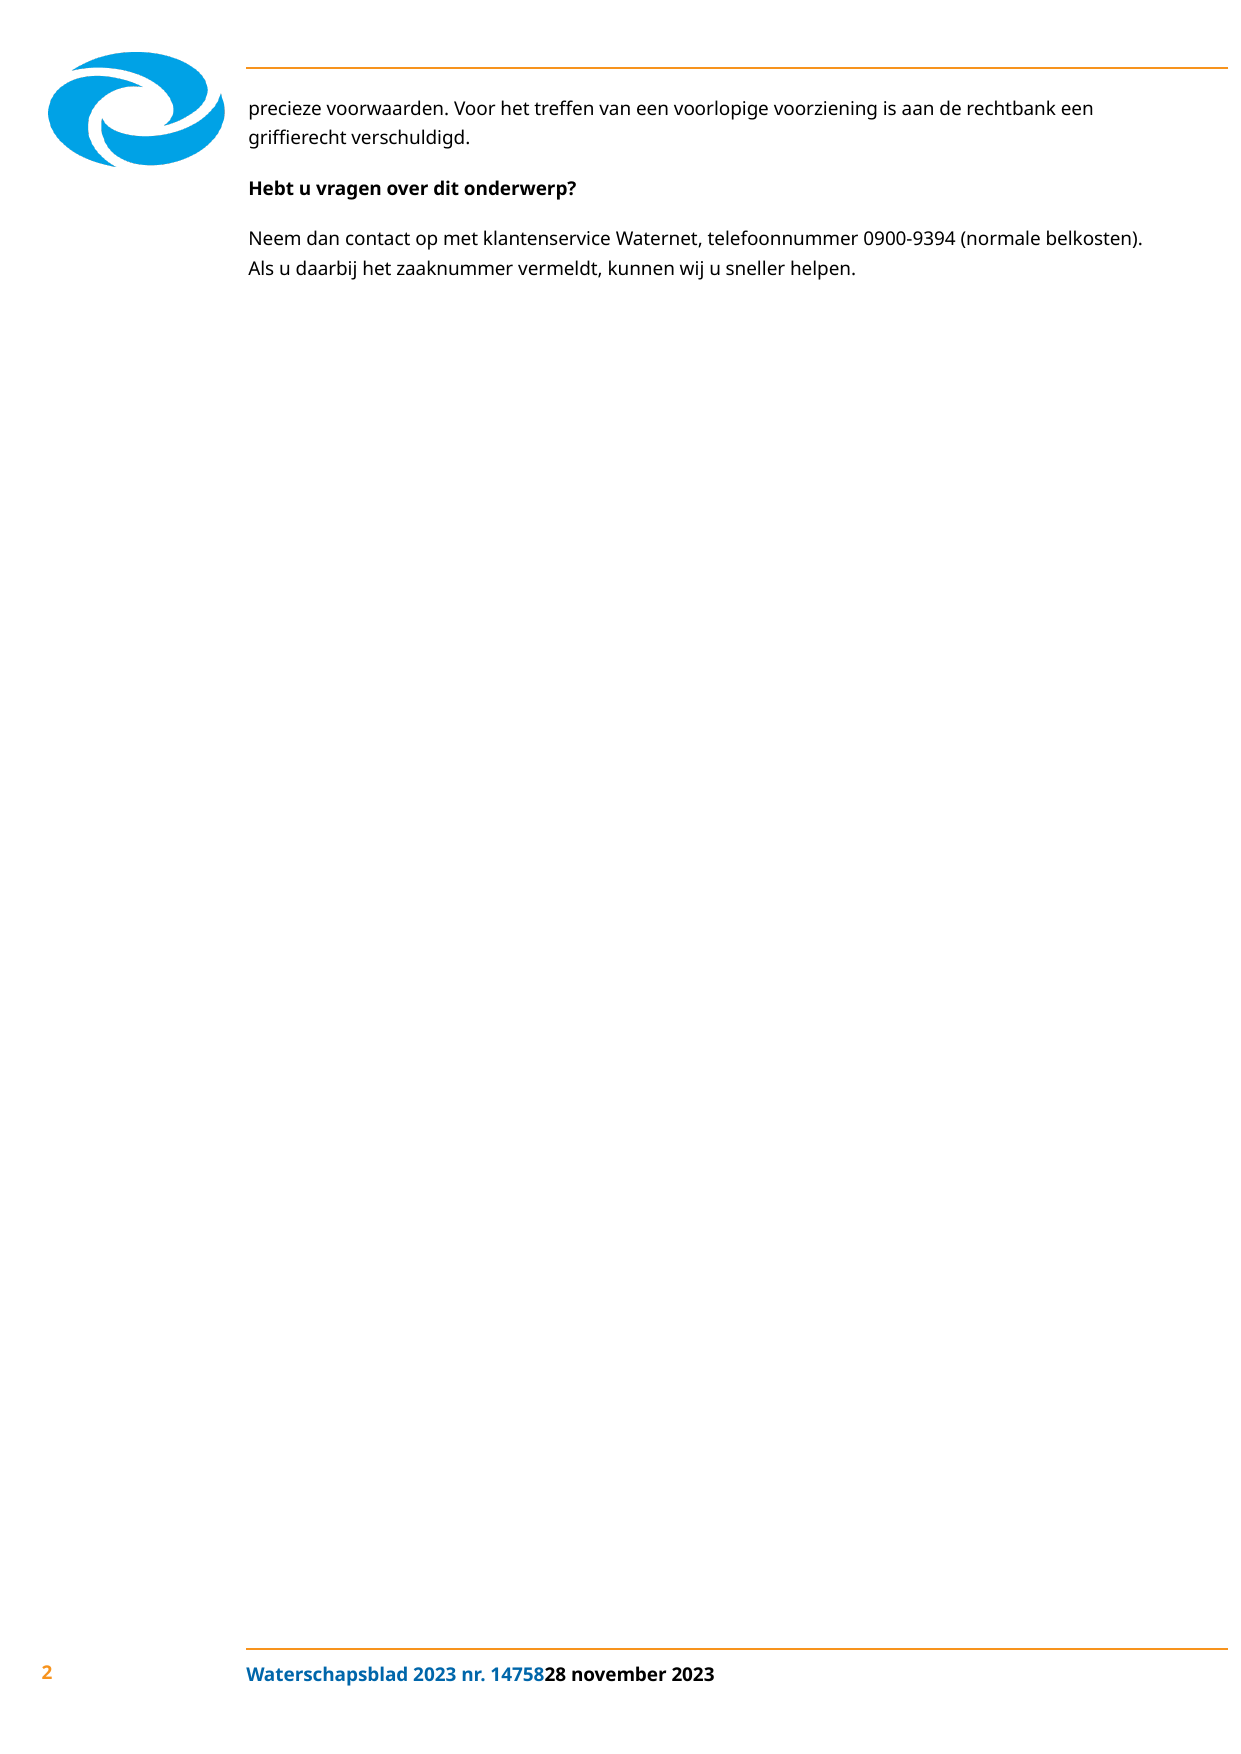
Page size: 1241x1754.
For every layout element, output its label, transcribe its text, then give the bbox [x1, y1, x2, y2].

text Hebt u vragen over dit onderwerp? [248, 175, 1152, 201]
text precieze voorwaarden. Voor het treffen van een voorlopige voorziening is aan de rechtbank een griffierecht verschuldigd. [248, 95, 1152, 150]
picture [41, 47, 231, 172]
text Neem dan contact op met klantenservice Waternet, telefoonnummer 0900-9394 (normale belkosten). Als u daarbij het zaaknummer vermeldt, kunnen wij u sneller helpen. [248, 225, 1152, 281]
